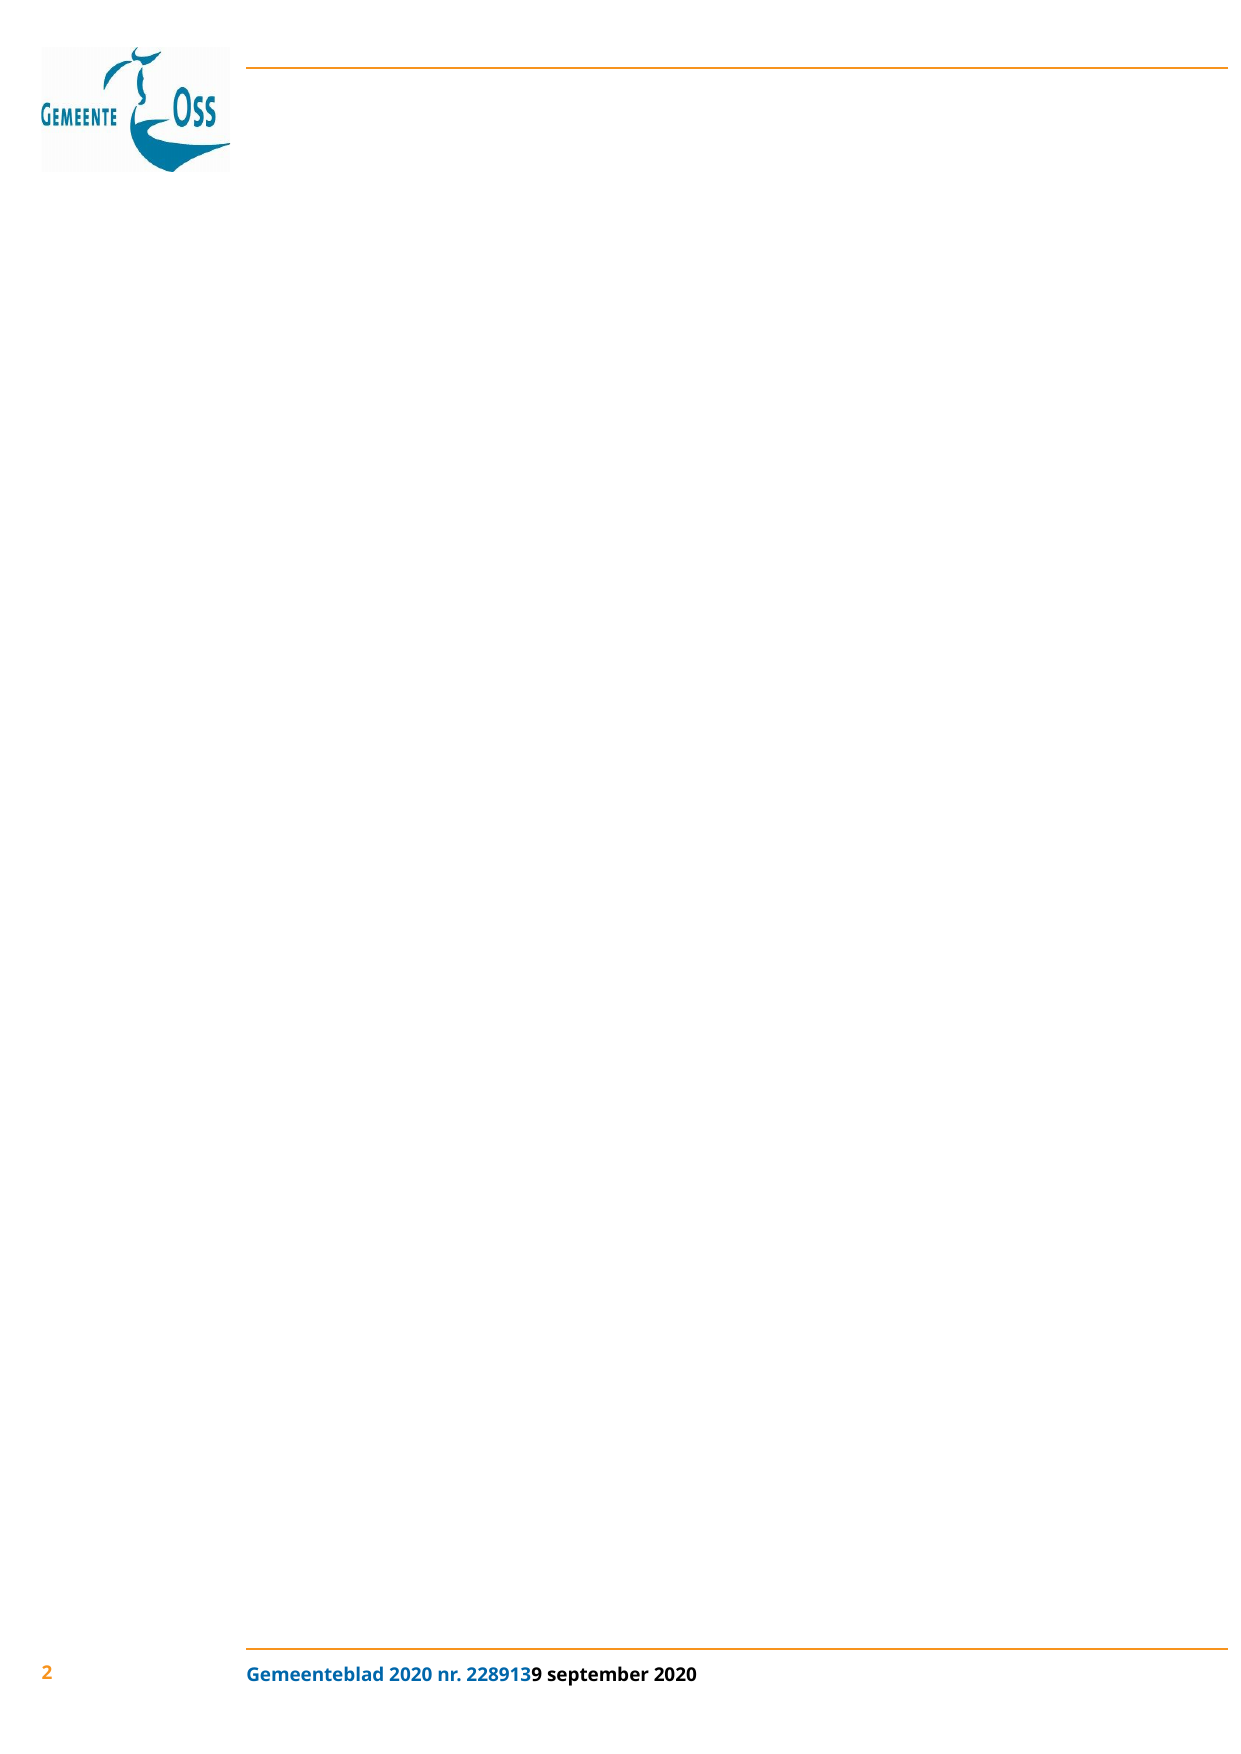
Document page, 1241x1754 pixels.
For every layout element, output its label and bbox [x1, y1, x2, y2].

picture [41, 47, 231, 172]
